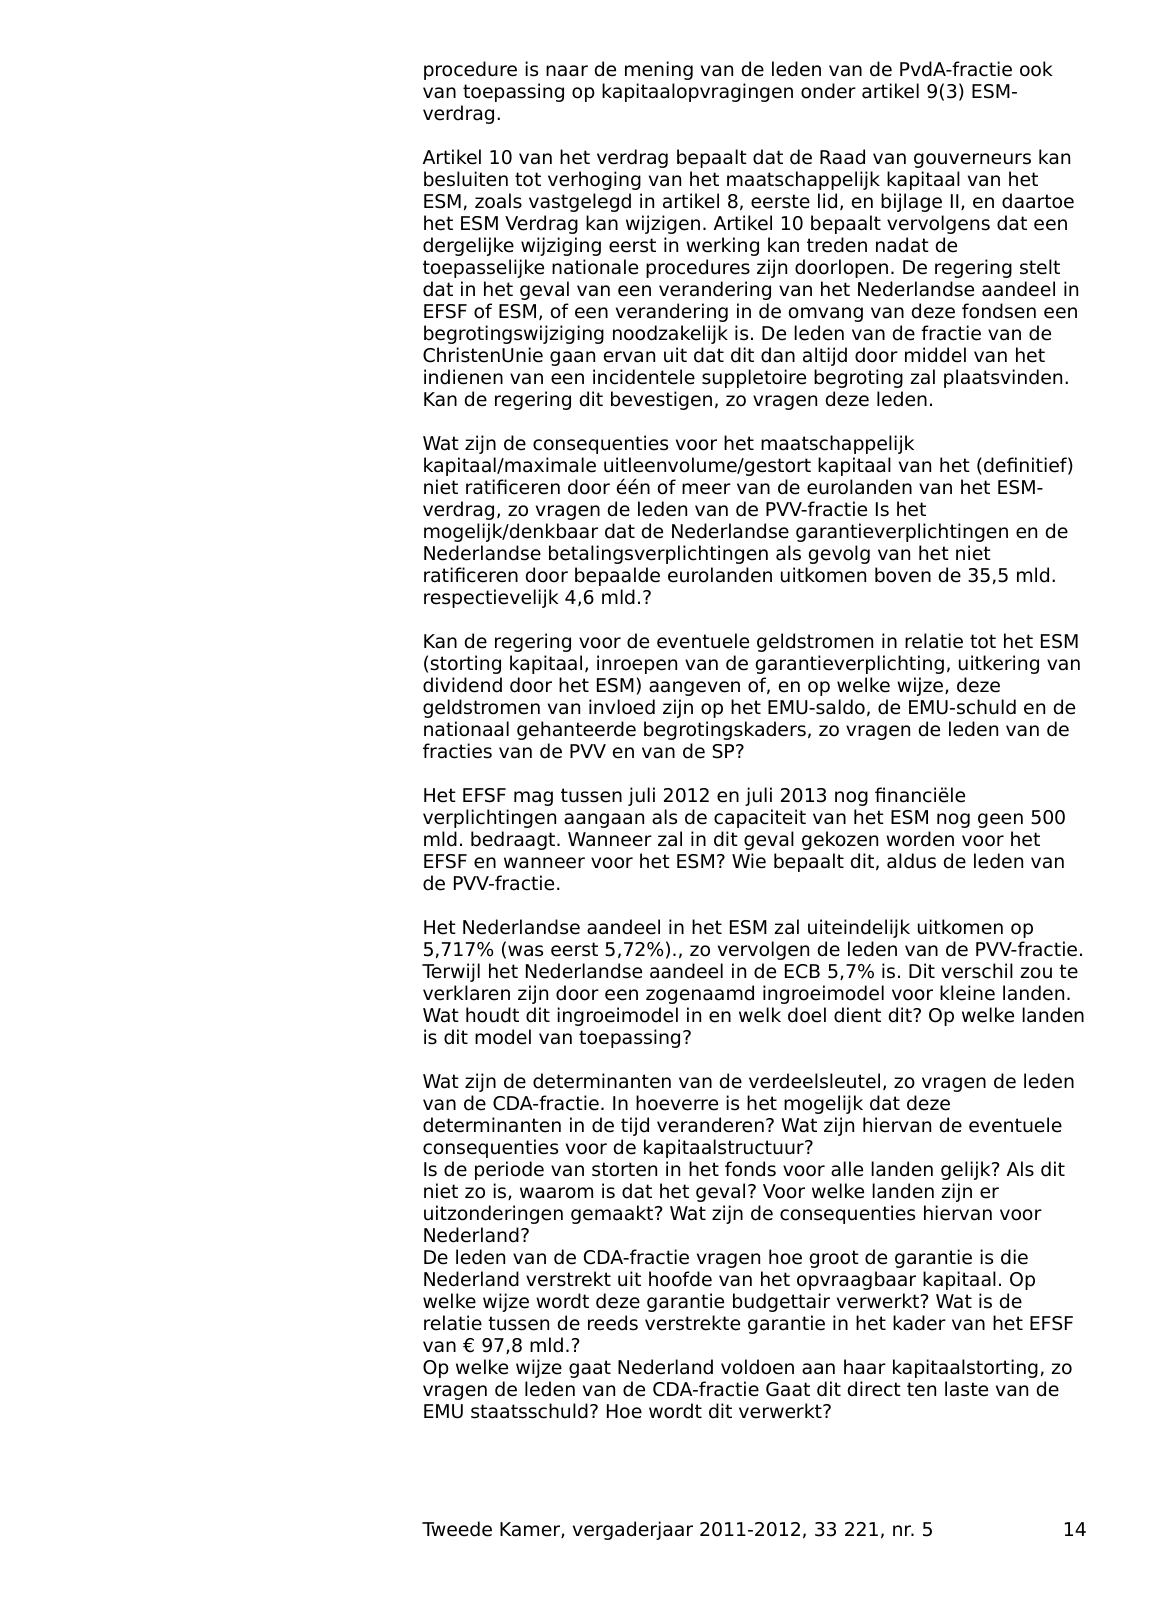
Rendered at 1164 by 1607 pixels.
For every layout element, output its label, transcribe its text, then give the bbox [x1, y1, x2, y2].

text Kan de regering voor de eventuele geldstromen in relatie tot het ESM (storting kapitaal, inroepen van de garantieverplichting, uitkering van dividend door het ESM) aangeven of, en op welke wijze, deze geldstromen van invloed zijn op het EMU-saldo, de EMU-schuld en de nationaal gehanteerde begrotingskaders, zo vragen de leden van de fracties van de PVV en van de SP? [422, 631, 1087, 763]
text Wat zijn de determinanten van de verdeelsleutel, zo vragen de leden van de CDA-fractie. In hoeverre is het mogelijk dat deze determinanten in de tijd veranderen? Wat zijn hiervan de eventuele consequenties voor de kapitaalstructuur? [422, 1071, 1087, 1159]
text procedure is naar de mening van de leden van de PvdA-fractie ook van toepassing op kapitaalopvragingen onder artikel 9(3) ESM-verdrag. [422, 59, 1087, 125]
text Artikel 10 van het verdrag bepaalt dat de Raad van gouverneurs kan besluiten tot verhoging van het maatschappelijk kapitaal van het ESM, zoals vastgelegd in artikel 8, eerste lid, en bijlage II, en daartoe het ESM Verdrag kan wijzigen. Artikel 10 bepaalt vervolgens dat een dergelijke wijziging eerst in werking kan treden nadat de toepasselijke nationale procedures zijn doorlopen. De regering stelt dat in het geval van een verandering van het Nederlandse aandeel in EFSF of ESM, of een verandering in de omvang van deze fondsen een begrotingswijziging noodzakelijk is. De leden van de fractie van de ChristenUnie gaan ervan uit dat dit dan altijd door middel van het indienen van een incidentele suppletoire begroting zal plaatsvinden. Kan de regering dit bevestigen, zo vragen deze leden. [422, 147, 1087, 411]
text Het Nederlandse aandeel in het ESM zal uiteindelijk uitkomen op 5,717% (was eerst 5,72%)., zo vervolgen de leden van de PVV-fractie. Terwijl het Nederlandse aandeel in de ECB 5,7% is. Dit verschil zou te verklaren zijn door een zogenaamd ingroeimodel voor kleine landen. Wat houdt dit ingroeimodel in en welk doel dient dit? Op welke landen is dit model van toepassing? [422, 917, 1087, 1049]
text Het EFSF mag tussen juli 2012 en juli 2013 nog financiële verplichtingen aangaan als de capaciteit van het ESM nog geen 500 mld. bedraagt. Wanneer zal in dit geval gekozen worden voor het EFSF en wanneer voor het ESM? Wie bepaalt dit, aldus de leden van de PVV-fractie. [422, 785, 1087, 895]
text De leden van de CDA-fractie vragen hoe groot de garantie is die Nederland verstrekt uit hoofde van het opvraagbaar kapitaal. Op welke wijze wordt deze garantie budgettair verwerkt? Wat is de relatie tussen de reeds verstrekte garantie in het kader van het EFSF van € 97,8 mld.? [422, 1247, 1087, 1357]
text Wat zijn de consequenties voor het maatschappelijk kapitaal/maximale uitleenvolume/gestort kapitaal van het (definitief) niet ratificeren door één of meer van de eurolanden van het ESM-verdrag, zo vragen de leden van de PVV-fractie Is het mogelijk/denkbaar dat de Nederlandse garantieverplichtingen en de Nederlandse betalingsverplichtingen als gevolg van het niet ratificeren door bepaalde eurolanden uitkomen boven de 35,5 mld. respectievelijk 4,6 mld.? [422, 433, 1087, 609]
text Is de periode van storten in het fonds voor alle landen gelijk? Als dit niet zo is, waarom is dat het geval? Voor welke landen zijn er uitzonderingen gemaakt? Wat zijn de consequenties hiervan voor Nederland? [422, 1159, 1087, 1247]
text Op welke wijze gaat Nederland voldoen aan haar kapitaalstorting, zo vragen de leden van de CDA-fractie Gaat dit direct ten laste van de EMU staatsschuld? Hoe wordt dit verwerkt? [422, 1357, 1087, 1423]
